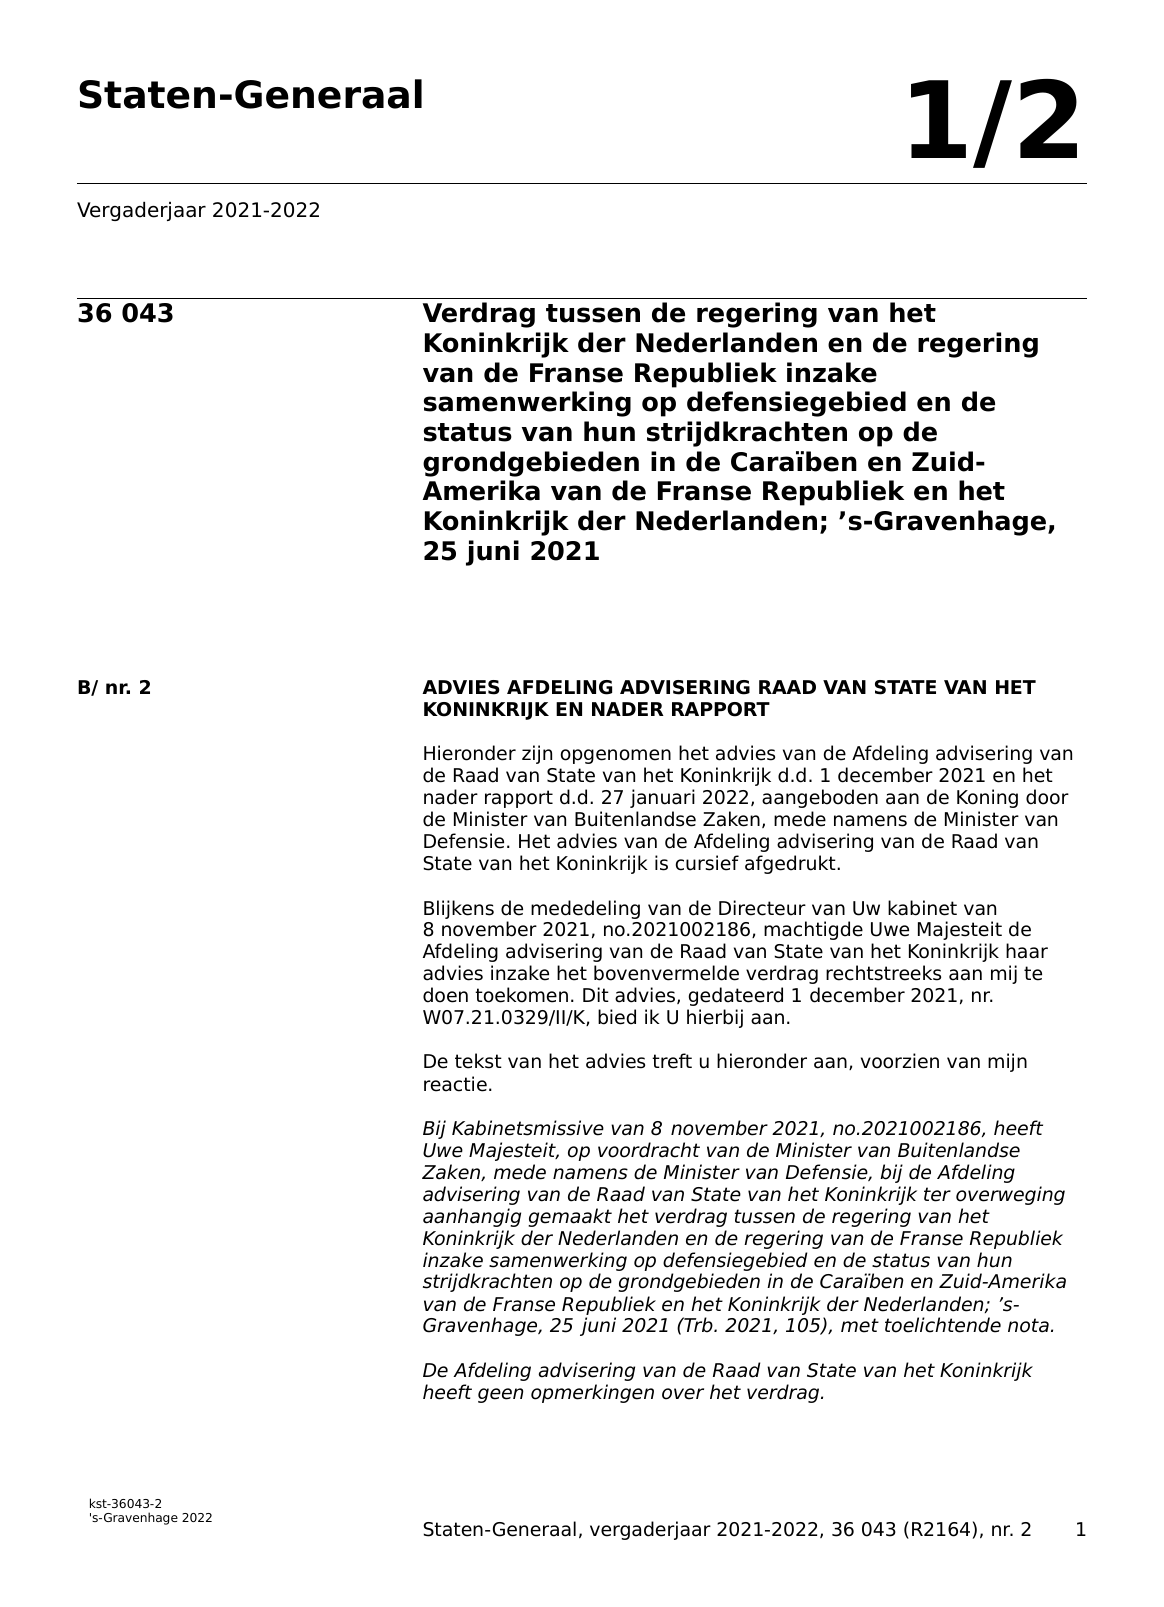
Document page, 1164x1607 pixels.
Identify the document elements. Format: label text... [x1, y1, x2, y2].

table_cell Vergaderjaar 2021-2022 [77, 184, 1087, 298]
subtitle B/ nr. 2 ADVIES AFDELING ADVISERING RAAD VAN STATE VAN HET KONINKRIJK EN NADER RAPPORT [77, 677, 1087, 721]
text kst-36043-2 [88, 1497, 323, 1511]
table_header 1/2 [886, 59, 1087, 183]
text De Afdeling advisering van de Raad van State van het Koninkrijk heeft geen opmerkingen over het verdrag. [422, 1359, 1087, 1403]
text Hieronder zijn opgenomen het advies van de Afdeling advisering van de Raad van State van het Koninkrijk d.d. 1 december 2021 en het nader rapport d.d. 27 januari 2022, aangeboden aan de Koning door de Minister van Buitenlandse Zaken, mede namens de Minister van Defensie. Het advies van de Afdeling advisering van de Raad van State van het Koninkrijk is cursief afgedrukt. [422, 743, 1087, 875]
text Bij Kabinetsmissive van 8 november 2021, no.2021002186, heeft Uwe Majesteit, op voordracht van de Minister van Buitenlandse Zaken, mede namens de Minister van Defensie, bij de Afdeling advisering van de Raad van State van het Koninkrijk ter overweging aanhangig gemaakt het verdrag tussen de regering van het Koninkrijk der Nederlanden en de regering van de Franse Republiek inzake samenwerking op defensiegebied en de status van hun strijdkrachten op de grondgebieden in de Caraïben en Zuid-Amerika van de Franse Republiek en het Koninkrijk der Nederlanden; ’s-Gravenhage, 25 juni 2021 (Trb. 2021, 105), met toelichtende nota. [422, 1118, 1087, 1337]
text Blijkens de mededeling van de Directeur van Uw kabinet van 8 november 2021, no.2021002186, machtigde Uwe Majesteit de Afdeling advisering van de Raad van State van het Koninkrijk haar advies inzake het bovenvermelde verdrag rechtstreeks aan mij te doen toekomen. Dit advies, gedateerd 1 december 2021, nr. W07.21.0329/II/K, bied ik U hierbij aan. [422, 897, 1087, 1029]
table_header Staten-Generaal [77, 59, 886, 183]
text 's-Gravenhage 2022 [88, 1511, 323, 1525]
subtitle 36 043 Verdrag tussen de regering van het Koninkrijk der Nederlanden en de regering van de Franse Republiek inzake samenwerking op defensiegebied en de status van hun strijdkrachten op de grondgebieden in de Caraïben en Zuid-Amerika van de Franse Republiek en het Koninkrijk der Nederlanden; ’s-Gravenhage, 25 juni 2021 [77, 299, 1087, 566]
text De tekst van het advies treft u hieronder aan, voorzien van mijn reactie. [422, 1051, 1087, 1095]
